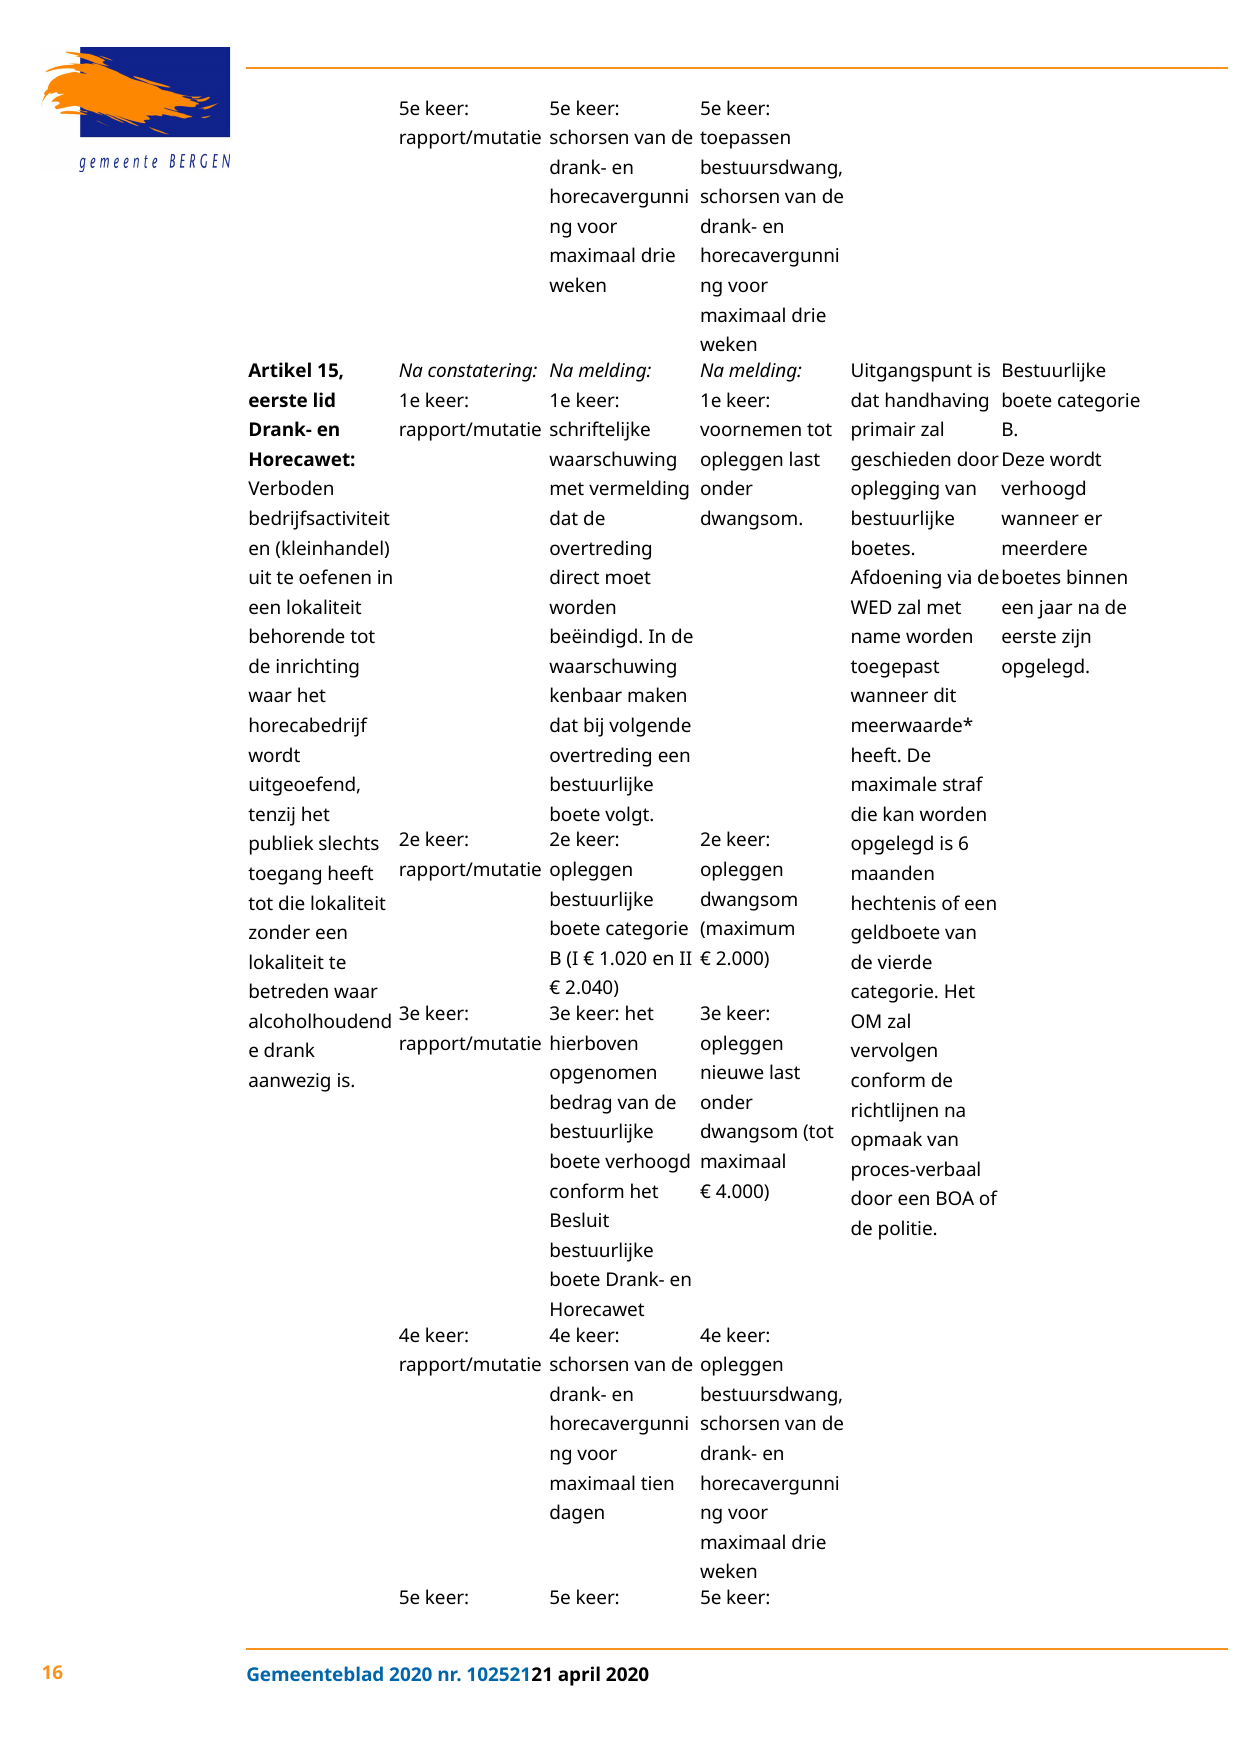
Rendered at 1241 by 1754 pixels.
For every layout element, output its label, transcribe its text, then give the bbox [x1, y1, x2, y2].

table_cell 5e keer: schorsen van de drank- en horecavergunning voor maximaal drie weken [549, 95, 700, 357]
table_cell 4e keer: schorsen van de drank- en horecavergunning voor maximaal tien dagen [549, 1322, 700, 1584]
table_cell Na melding: 1e keer: voornemen tot opleggen last onder dwangsom. [700, 357, 850, 827]
table_cell 5e keer: rapport/mutatie [399, 95, 549, 357]
table_cell Bestuurlijke boete categorie B. Deze wordt verhoogd wanneer er meerdere boetes binnen een jaar na de eerste zijn opgelegd. [1001, 357, 1152, 1610]
table_cell Uitgangspunt is dat handhaving primair zal geschieden door oplegging van bestuurlijke boetes. Afdoening via de WED zal met name worden toegepast wanneer dit meerwaarde* heeft. De maximale straf die kan worden opgelegd is 6 maanden hechtenis of een geldboete van de vierde categorie. Het OM zal vervolgen conform de richtlijnen na opmaak van proces-verbaal door een BOA of de politie. [850, 357, 1001, 1610]
table_cell 5e keer: toepassen bestuursdwang, schorsen van de drank- en horecavergunning voor maximaal drie weken [700, 95, 850, 357]
table_cell 5e keer: [399, 1584, 549, 1610]
table_cell 3e keer: opleggen nieuwe last onder dwangsom (tot maximaal € 4.000) [700, 1000, 850, 1322]
table_cell [248, 95, 398, 357]
picture [41, 47, 231, 172]
table_cell 2e keer: rapport/mutatie [399, 827, 549, 1000]
table_cell 3e keer: rapport/mutatie [399, 1000, 549, 1322]
table_cell Na constatering: 1e keer: rapport/mutatie [399, 357, 549, 827]
table_cell 5e keer: [700, 1584, 850, 1610]
table_cell 3e keer: het hierboven opgenomen bedrag van de bestuurlijke boete verhoogd conform het Besluit bestuurlijke boete Drank- en Horecawet [549, 1000, 700, 1322]
table_cell 5e keer: [549, 1584, 700, 1610]
table_cell 2e keer: opleggen bestuurlijke boete categorie B (I € 1.020 en II € 2.040) [549, 827, 700, 1000]
table_cell 4e keer: opleggen bestuursdwang, schorsen van de drank- en horecavergunning voor maximaal drie weken [700, 1322, 850, 1584]
table_cell 4e keer: rapport/mutatie [399, 1322, 549, 1584]
table_cell 2e keer: opleggen dwangsom (maximum € 2.000) [700, 827, 850, 1000]
table_cell [1001, 95, 1152, 357]
table_cell [850, 95, 1001, 357]
table_cell Artikel 15, eerste lid Drank- en Horecawet: Verboden bedrijfsactiviteiten (kleinhandel) uit te oefenen in een lokaliteit behorende tot de inrichting waar het horecabedrijf wordt uitgeoefend, tenzij het publiek slechts toegang heeft tot die lokaliteit zonder een lokaliteit te betreden waar alcoholhoudende drank aanwezig is. [248, 357, 398, 1610]
table_cell Na melding: 1e keer: schriftelijke waarschuwing met vermelding dat de overtreding direct moet worden beëindigd. In de waarschuwing kenbaar maken dat bij volgende overtreding een bestuurlijke boete volgt. [549, 357, 700, 827]
